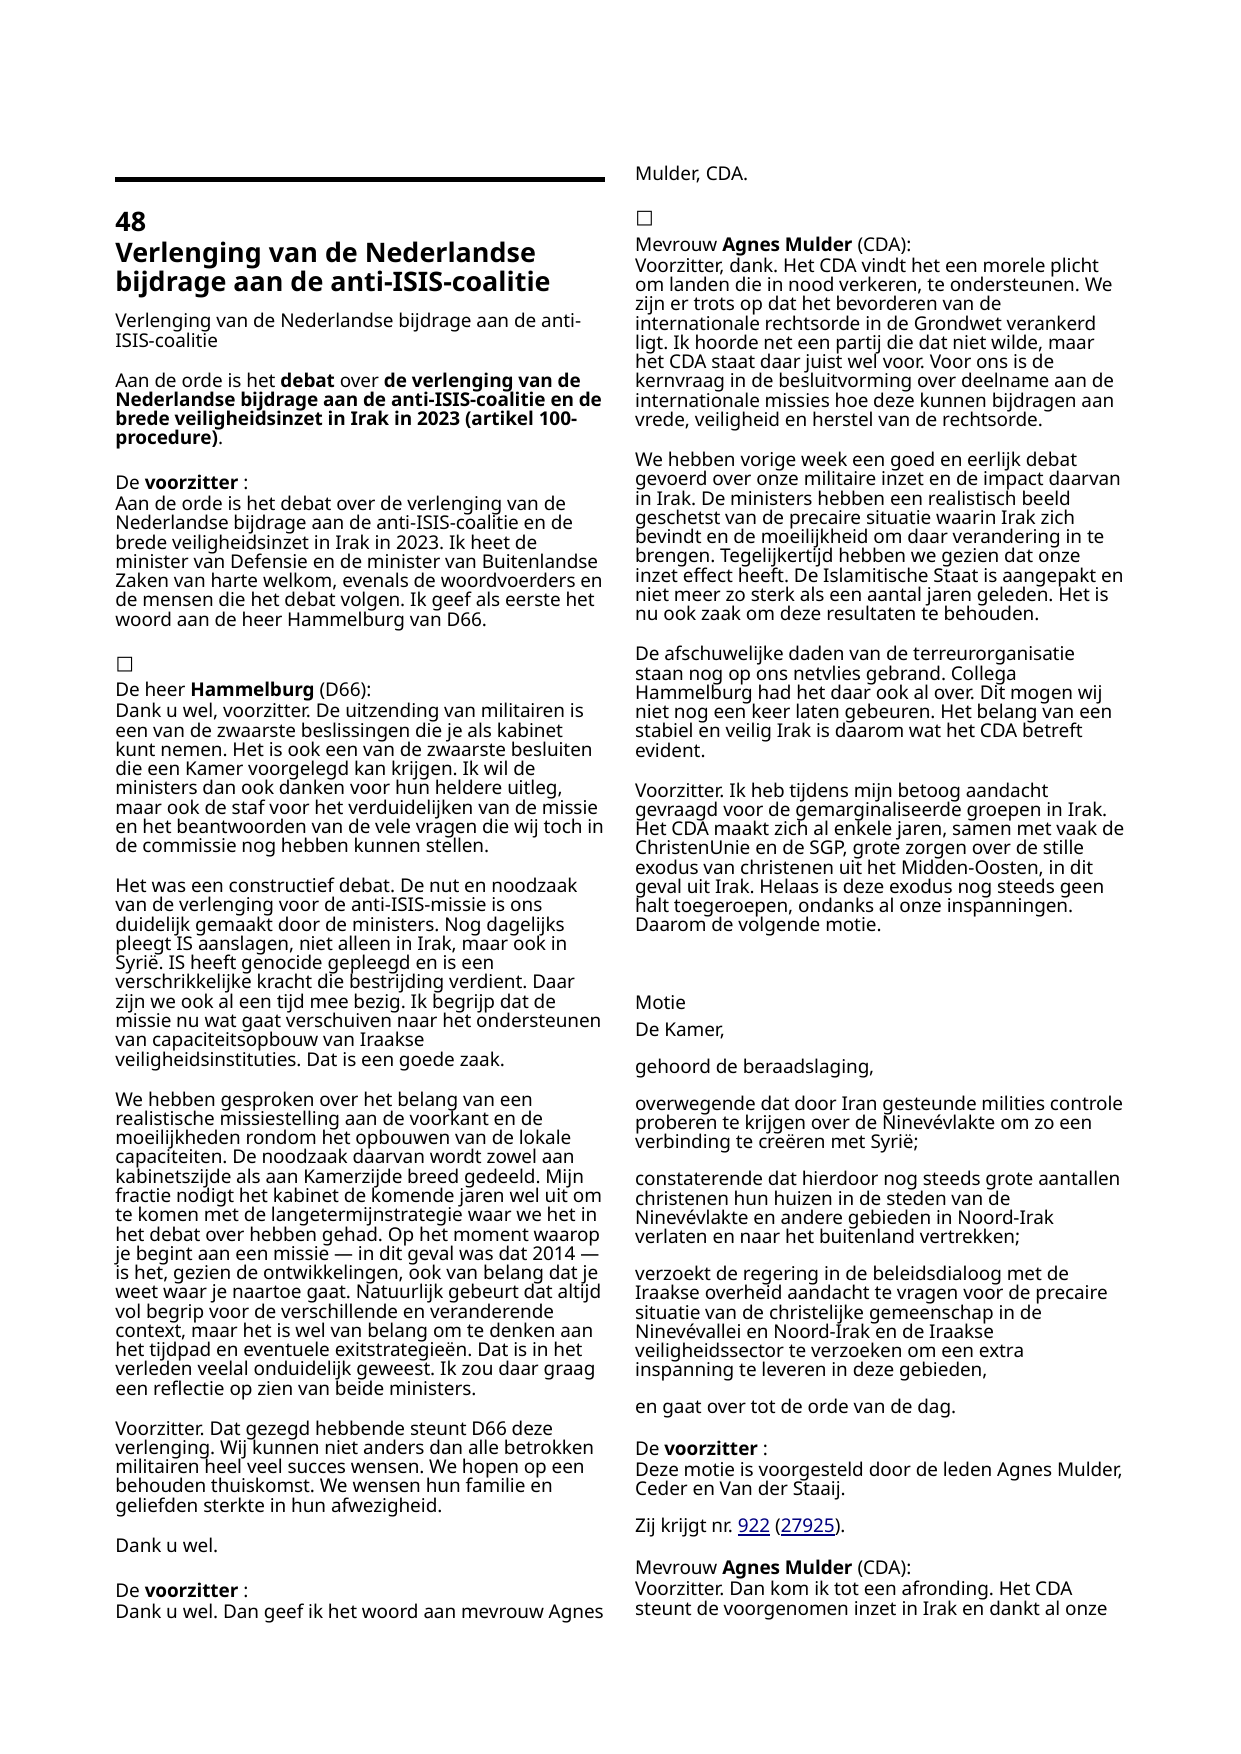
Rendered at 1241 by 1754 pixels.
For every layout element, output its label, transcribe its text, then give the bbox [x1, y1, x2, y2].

text Mulder, CDA. [635, 165, 1125, 184]
text ⬜ [635, 205, 1125, 231]
text 48 [115, 203, 605, 239]
text Voorzitter, dank. Het CDA vindt het een morele plicht om landen die in nood verkeren, te ondersteunen. We zijn er trots op dat het bevorderen van de internationale rechtsorde in de Grondwet verankerd ligt. Ik hoorde net een partij die dat niet wilde, maar het CDA staat daar juist wel voor. Voor ons is de kernvraag in de besluitvorming over deelname aan de internationale missies hoe deze kunnen bijdragen aan vrede, veiligheid en herstel van de rechtsorde. [635, 257, 1125, 430]
text Voorzitter. Dan kom ik tot een afronding. Het CDA steunt de voorgenomen inzet in Irak en dankt al onze [635, 1580, 1125, 1619]
text De voorzitter : [115, 469, 605, 495]
text We hebben gesproken over het belang van een realistische missiestelling aan de voorkant en de moeilijkheden rondom het opbouwen van de lokale capaciteiten. De noodzaak daarvan wordt zowel aan kabinetszijde als aan Kamerzijde breed gedeeld. Mijn fractie nodigt het kabinet de komende jaren wel uit om te komen met de langetermijnstrategie waar we het in het debat over hebben gehad. Op het moment waarop je begint aan een missie — in dit geval was dat 2014 — is het, gezien de ontwikkelingen, ook van belang dat je weet waar je naartoe gaat. Natuurlijk gebeurt dat altijd vol begrip voor de verschillende en veranderende context, maar het is wel van belang om te denken aan het tijdpad en eventuele exitstrategieën. Dat is in het verleden veelal onduidelijk geweest. Ik zou daar graag een reflectie op zien van beide ministers. [115, 1091, 605, 1399]
text overwegende dat door Iran gesteunde milities controle proberen te krijgen over de Ninevévlakte om zo een verbinding te creëren met Syrië; [635, 1095, 1125, 1153]
text en gaat over tot de orde van de dag. [635, 1398, 1125, 1418]
text Voorzitter. Dat gezegd hebbende steunt D66 deze verlenging. Wij kunnen niet anders dan alle betrokken militairen heel veel succes wensen. We hopen op een behouden thuiskomst. We wensen hun familie en geliefden sterkte in hun afwezigheid. [115, 1420, 605, 1516]
text gehoord de beraadslaging, [635, 1058, 1125, 1077]
text Mevrouw Agnes Mulder (CDA): [635, 231, 1125, 257]
text Dank u wel, voorzitter. De uitzending van militairen is een van de zwaarste beslissingen die je als kabinet kunt nemen. Het is ook een van de zwaarste besluiten die een Kamer voorgelegd kan krijgen. Ik wil de ministers dan ook danken voor hun heldere uitleg, maar ook de staf voor het verduidelijken van de missie en het beantwoorden van de vele vragen die wij toch in de commissie nog hebben kunnen stellen. [115, 702, 605, 856]
text Het was een constructief debat. De nut en noodzaak van de verlenging voor de anti-ISIS-missie is ons duidelijk gemaakt door de ministers. Nog dagelijks pleegt IS aanslagen, niet alleen in Irak, maar ook in Syrië. IS heeft genocide gepleegd en is een verschrikkelijke kracht die bestrijding verdient. Daar zijn we ook al een tijd mee bezig. Ik begrijp dat de missie nu wat gaat verschuiven naar het ondersteunen van capaciteitsopbouw van Iraakse veiligheidsinstituties. Dat is een goede zaak. [115, 877, 605, 1070]
text De Kamer, [635, 1021, 1125, 1040]
text Deze motie is voorgesteld door de leden Agnes Mulder, Ceder en Van der Staaij. [635, 1461, 1125, 1500]
text Mevrouw Agnes Mulder (CDA): [635, 1554, 1125, 1580]
text Motie [635, 989, 1125, 1015]
text Aan de orde is het debat over de verlenging van de Nederlandse bijdrage aan de anti-ISIS-coalitie en de brede veiligheidsinzet in Irak in 2023. Ik heet de minister van Defensie en de minister van Buitenlandse Zaken van harte welkom, evenals de woordvoerders en de mensen die het debat volgen. Ik geef als eerste het woord aan de heer Hammelburg van D66. [115, 495, 605, 630]
text Verlenging van de Nederlandse bijdrage aan de anti-ISIS-coalitie [115, 312, 605, 351]
text De voorzitter : [635, 1435, 1125, 1461]
text constaterende dat hierdoor nog steeds grote aantallen christenen hun huizen in de steden van de Ninevévlakte en andere gebieden in Noord-Irak verlaten en naar het buitenland vertrekken; [635, 1170, 1125, 1247]
text ⬜ [115, 651, 605, 677]
text Verlenging van de Nederlandse bijdrage aan de anti-ISIS-coalitie [115, 239, 605, 312]
text Zij krijgt nr. 922 (27925). [635, 1517, 1125, 1537]
text De heer Hammelburg (D66): [115, 677, 605, 702]
text Aan de orde is het debat over de verlenging van de Nederlandse bijdrage aan de anti-ISIS-coalitie en de brede veiligheidsinzet in Irak in 2023 (artikel 100-procedure). [115, 372, 605, 449]
text Dank u wel. [115, 1537, 605, 1556]
text Dank u wel. Dan geef ik het woord aan mevrouw Agnes [115, 1603, 605, 1622]
text Voorzitter. Ik heb tijdens mijn betoog aandacht gevraagd voor de gemarginaliseerde groepen in Irak. Het CDA maakt zich al enkele jaren, samen met vaak de ChristenUnie en de SGP, grote zorgen over de stille exodus van christenen uit het Midden-Oosten, in dit geval uit Irak. Helaas is deze exodus nog steeds geen halt toegeroepen, ondanks al onze inspanningen. Daarom de volgende motie. [635, 782, 1125, 936]
text verzoekt de regering in de beleidsdialoog met de Iraakse overheid aandacht te vragen voor de precaire situatie van de christelijke gemeenschap in de Ninevévallei en Noord-Irak en de Iraakse veiligheidssector te verzoeken om een extra inspanning te leveren in deze gebieden, [635, 1265, 1125, 1381]
text De afschuwelijke daden van de terreurorganisatie staan nog op ons netvlies gebrand. Collega Hammelburg had het daar ook al over. Dit mogen wij niet nog een keer laten gebeuren. Het belang van een stabiel en veilig Irak is daarom wat het CDA betreft evident. [635, 645, 1125, 761]
text De voorzitter : [115, 1577, 605, 1603]
text We hebben vorige week een goed en eerlijk debat gevoerd over onze militaire inzet en de impact daarvan in Irak. De ministers hebben een realistisch beeld geschetst van de precaire situatie waarin Irak zich bevindt en de moeilijkheid om daar verandering in te brengen. Tegelijkertijd hebben we gezien dat onze inzet effect heeft. De Islamitische Staat is aangepakt en niet meer zo sterk als een aantal jaren geleden. Het is nu ook zaak om deze resultaten te behouden. [635, 451, 1125, 624]
